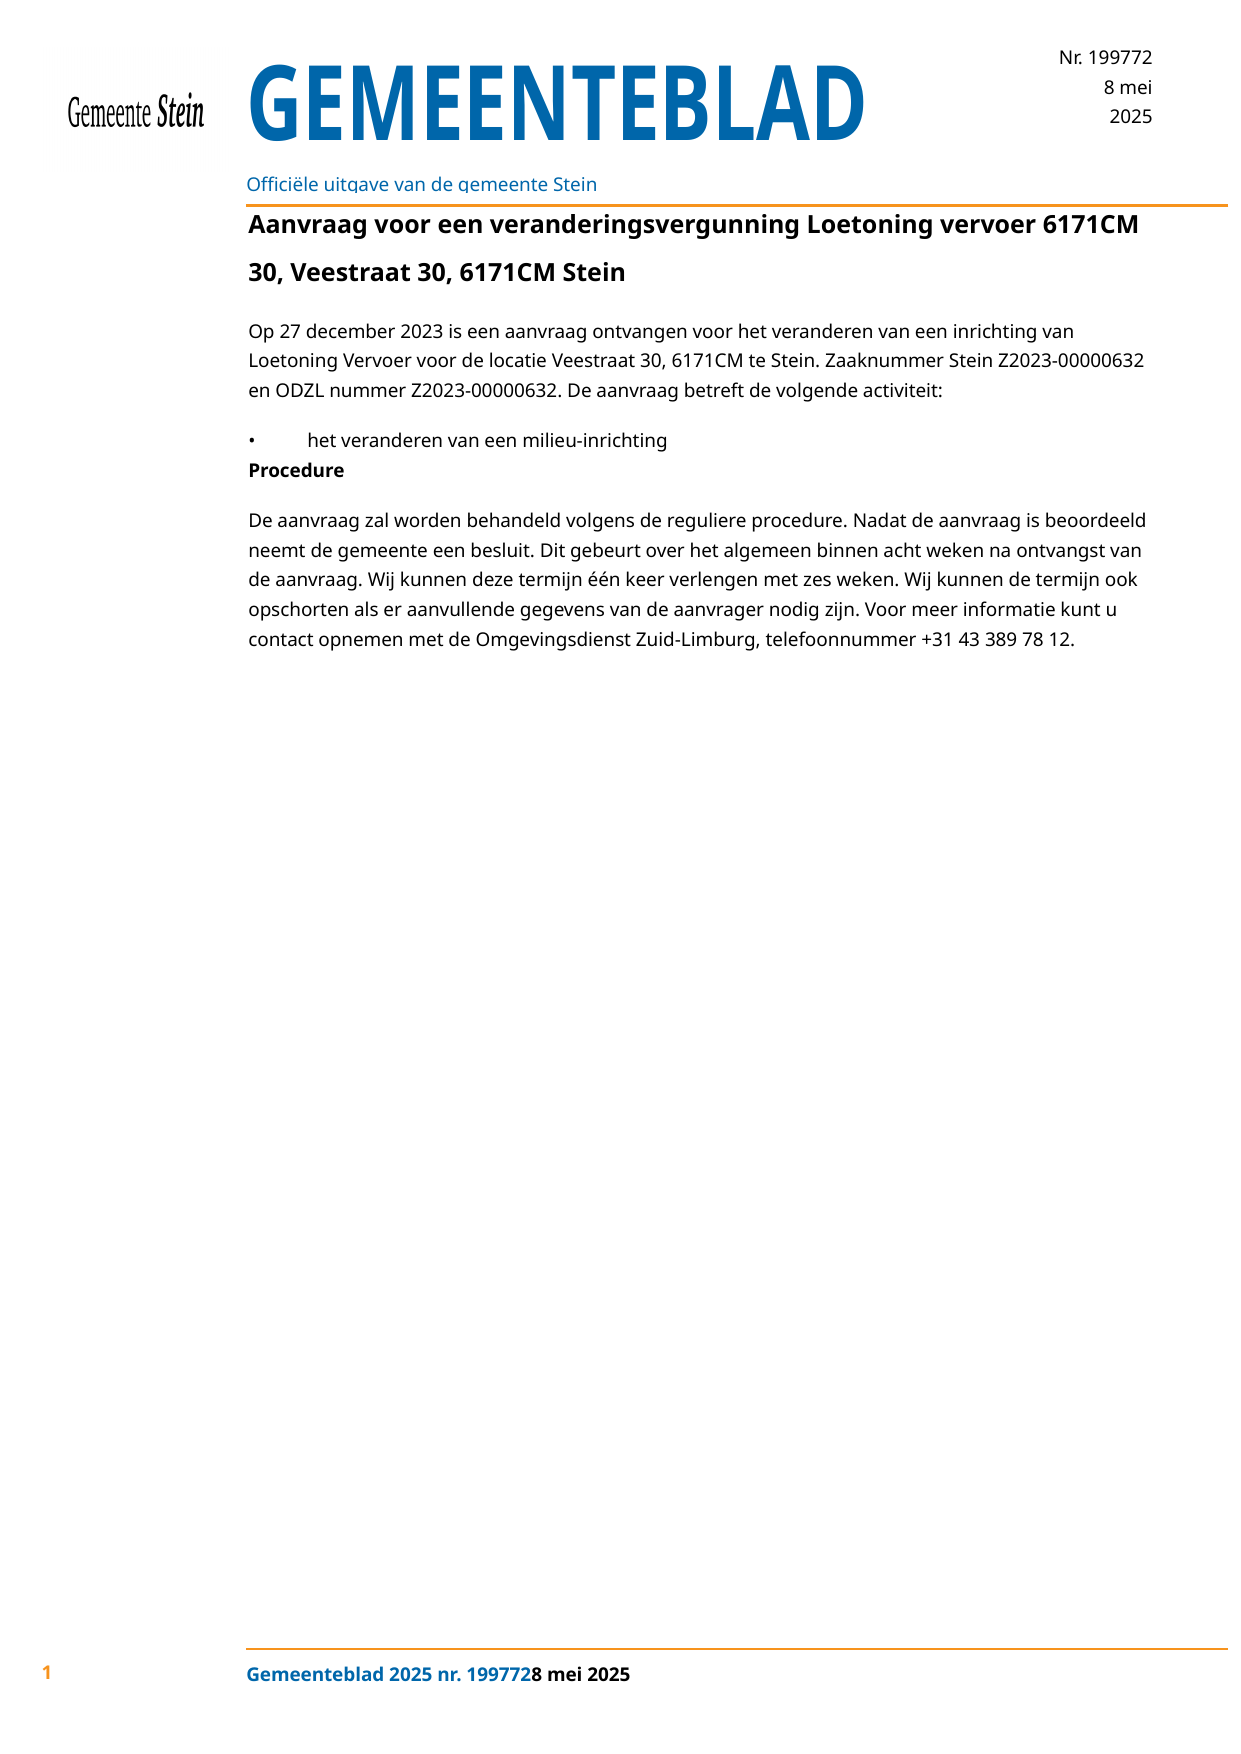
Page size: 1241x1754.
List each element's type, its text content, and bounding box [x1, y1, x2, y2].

picture [41, 47, 231, 172]
text Procedure [248, 457, 1152, 483]
text De aanvraag zal worden behandeld volgens de reguliere procedure. Nadat de aanvraag is beoordeeld neemt de gemeente een besluit. Dit gebeurt over het algemeen binnen acht weken na ontvangst van de aanvraag. Wij kunnen deze termijn één keer verlengen met zes weken. Wij kunnen de termijn ook opschorten als er aanvullende gegevens van de aanvrager nodig zijn. Voor meer informatie kunt u contact opnemen met de Omgevingsdienst Zuid-Limburg, telefoonnummer +31 43 389 78 12. [248, 507, 1152, 652]
text Aanvraag voor een veranderingsvergunning Loetoning vervoer 6171CM 30, Veestraat 30, 6171CM Stein [248, 207, 1152, 288]
text Op 27 december 2023 is een aanvraag ontvangen voor het veranderen van een inrichting van Loetoning Vervoer voor de locatie Veestraat 30, 6171CM te Stein. Zaaknummer Stein Z2023-00000632 en ODZL nummer Z2023-00000632. De aanvraag betreft de volgende activiteit: [248, 318, 1152, 403]
list het veranderen van een milieu-inrichting [248, 427, 1152, 453]
